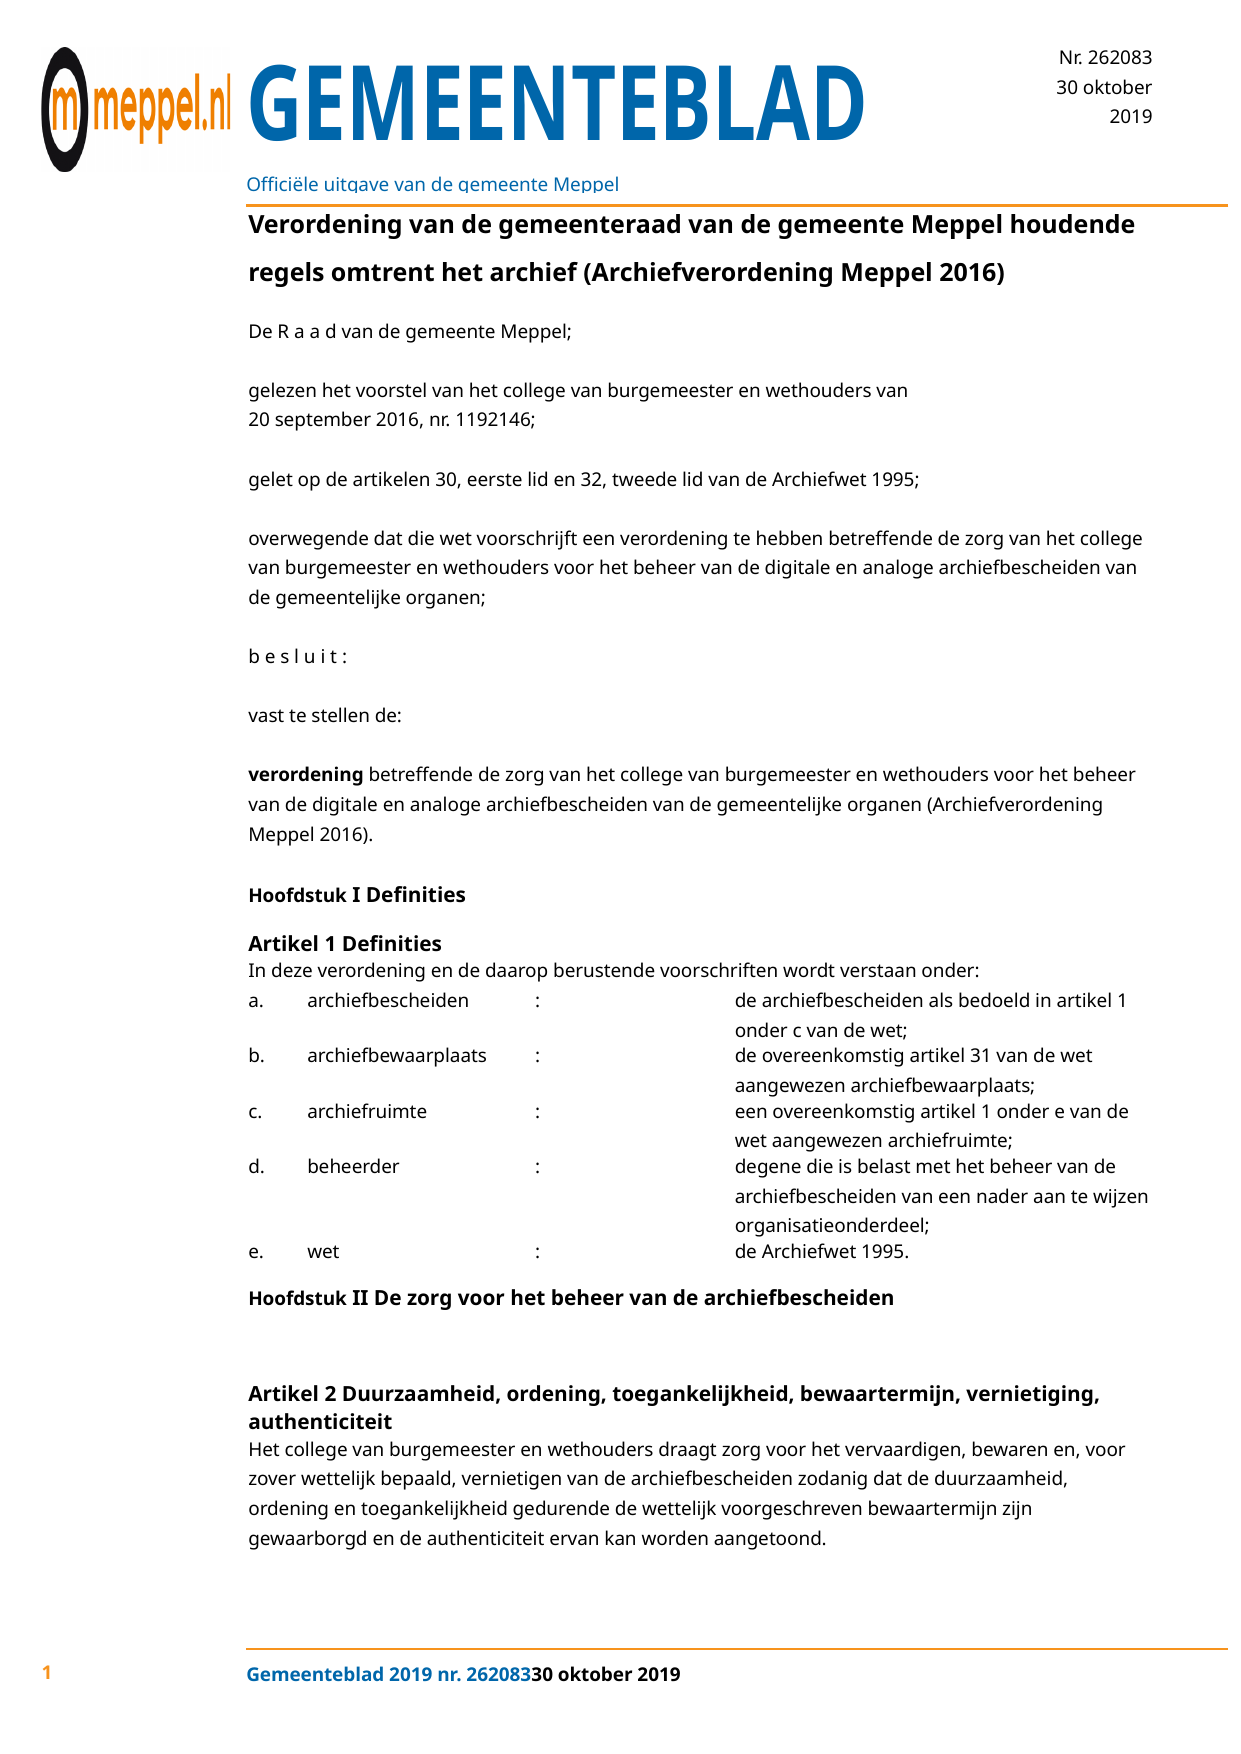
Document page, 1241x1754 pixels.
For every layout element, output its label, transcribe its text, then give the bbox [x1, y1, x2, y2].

picture [41, 47, 231, 172]
table_cell archiefruimte [248, 1098, 535, 1153]
text b e s l u i t : [248, 643, 1152, 669]
table_cell de Archiefwet 1995. [735, 1238, 1152, 1264]
text gelezen het voorstel van het college van burgemeester en wethouders van [248, 377, 1152, 403]
text In deze verordening en de daarop berustende voorschriften wordt verstaan onder: [248, 958, 1152, 983]
text Verordening van de gemeenteraad van de gemeente Meppel houdende regels omtrent het archief (Archiefverordening Meppel 2016) [248, 207, 1152, 288]
table_cell degene die is belast met het beheer van de archiefbescheiden van een nader aan te wijzen organisatieonderdeel; [735, 1153, 1152, 1238]
table_cell een overeenkomstig artikel 1 onder e van de wet aangewezen archiefruimte; [735, 1098, 1152, 1153]
table_cell beheerder [248, 1153, 535, 1238]
text Artikel 2 Duurzaamheid, ordening, toegankelijkheid, bewaartermijn, vernietiging, authenticiteit [248, 1379, 1152, 1436]
table_cell : [535, 1098, 734, 1153]
text verordening betreffende de zorg van het college van burgemeester en wethouders voor het beheer van de digitale en analoge archiefbescheiden van de gemeentelijke organen (Archiefverordening Meppel 2016). [248, 762, 1152, 847]
table_cell archiefbewaarplaats [248, 1043, 535, 1098]
table_header : [535, 988, 734, 1043]
table_header archiefbescheiden [248, 988, 535, 1043]
text Hoofdstuk II De zorg voor het beheer van de archiefbescheiden [248, 1283, 1152, 1312]
table_header de archiefbescheiden als bedoeld in artikel 1 onder c van de wet; [735, 988, 1152, 1043]
table_cell : [535, 1238, 734, 1264]
table_cell wet [248, 1238, 535, 1264]
text vast te stellen de: [248, 702, 1152, 728]
table_cell de overeenkomstig artikel 31 van de wet aangewezen archiefbewaarplaats; [735, 1043, 1152, 1098]
table_cell : [535, 1153, 734, 1238]
text overwegende dat die wet voorschrijft een verordening te hebben betreffende de zorg van het college van burgemeester en wethouders voor het beheer van de digitale en analoge archiefbescheiden van de gemeentelijke organen; [248, 525, 1152, 610]
text De R a a d van de gemeente Meppel; [248, 318, 1152, 344]
text Hoofdstuk I Definities [248, 880, 1152, 908]
text 20 september 2016, nr. 1192146; [248, 407, 1152, 432]
text Artikel 1 Definities [248, 929, 1152, 958]
table_cell : [535, 1043, 734, 1098]
text gelet op de artikelen 30, eerste lid en 32, tweede lid van de Archiefwet 1995; [248, 466, 1152, 492]
text Het college van burgemeester en wethouders draagt zorg voor het vervaardigen, bewaren en, voor zover wettelijk bepaald, vernietigen van de archiefbescheiden zodanig dat de duurzaamheid, ordening en toegankelijkheid gedurende de wettelijk voorgeschreven bewaartermijn zijn gewaarborgd en de authenticiteit ervan kan worden aangetoond. [248, 1436, 1152, 1550]
